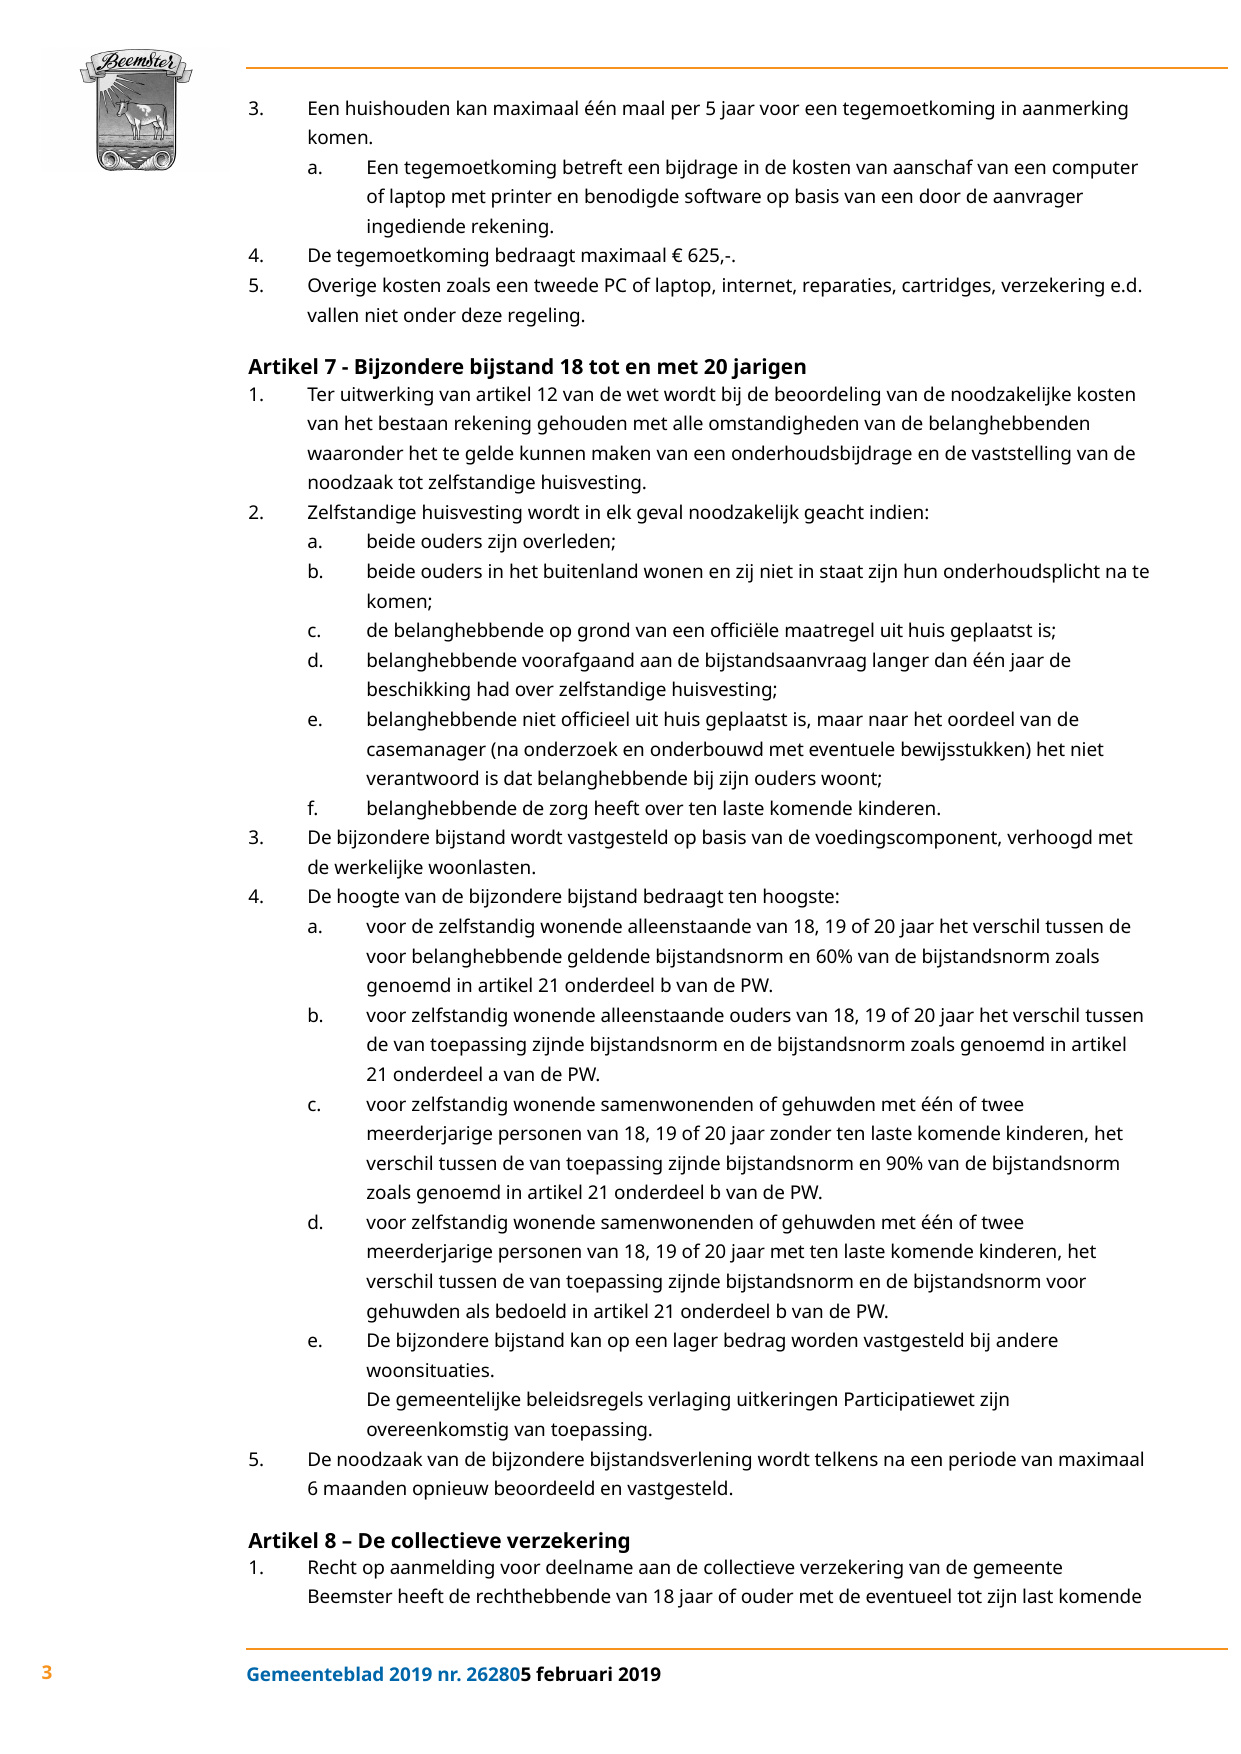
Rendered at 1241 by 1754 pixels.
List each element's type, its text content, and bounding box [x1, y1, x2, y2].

list belanghebbende voorafgaand aan de bijstandsaanvraag langer dan één jaar de beschikking had over zelfstandige huisvesting; [307, 647, 1152, 702]
text Artikel 7 - Bijzondere bijstand 18 tot en met 20 jarigen [248, 352, 1152, 381]
list voor zelfstandig wonende samenwonenden of gehuwden met één of twee meerderjarige personen van 18, 19 of 20 jaar zonder ten laste komende kinderen, het verschil tussen de van toepassing zijnde bijstandsnorm en 90% van de bijstandsnorm zoals genoemd in artikel 21 onderdeel b van de PW. [307, 1091, 1152, 1205]
list belanghebbende niet officieel uit huis geplaatst is, maar naar het oordeel van de casemanager (na onderzoek en onderbouwd met eventuele bewijsstukken) het niet verantwoord is dat belanghebbende bij zijn ouders woont; [307, 706, 1152, 791]
list Een tegemoetkoming betreft een bijdrage in de kosten van aanschaf van een computer of laptop met printer en benodigde software op basis van een door de aanvrager ingediende rekening. [307, 154, 1152, 239]
list Een huishouden kan maximaal één maal per 5 jaar voor een tegemoetkoming in aanmerking komen. [248, 95, 1152, 150]
list De hoogte van de bijzondere bijstand bedraagt ten hoogste: [248, 884, 1152, 909]
list Recht op aanmelding voor deelname aan de collectieve verzekering van de gemeente Beemster heeft de rechthebbende van 18 jaar of ouder met de eventueel tot zijn last komende [248, 1554, 1152, 1609]
list voor zelfstandig wonende alleenstaande ouders van 18, 19 of 20 jaar het verschil tussen de van toepassing zijnde bijstandsnorm en de bijstandsnorm zoals genoemd in artikel 21 onderdeel a van de PW. [307, 1002, 1152, 1087]
list beide ouders zijn overleden; [307, 529, 1152, 554]
list beide ouders in het buitenland wonen en zij niet in staat zijn hun onderhoudsplicht na te komen; [307, 558, 1152, 613]
text Artikel 8 – De collectieve verzekering [248, 1526, 1152, 1554]
list de belanghebbende op grond van een officiële maatregel uit huis geplaatst is; [307, 617, 1152, 643]
list Ter uitwerking van artikel 12 van de wet wordt bij de beoordeling van de noodzakelijke kosten van het bestaan rekening gehouden met alle omstandigheden van de belanghebbenden waaronder het te gelde kunnen maken van een onderhoudsbijdrage en de vaststelling van de noodzaak tot zelfstandige huisvesting. [248, 381, 1152, 495]
list De gemeentelijke beleidsregels verlaging uitkeringen Participatiewet zijn overeenkomstig van toepassing. [307, 1387, 1152, 1442]
picture [41, 47, 231, 172]
list voor zelfstandig wonende samenwonenden of gehuwden met één of twee meerderjarige personen van 18, 19 of 20 jaar met ten laste komende kinderen, het verschil tussen de van toepassing zijnde bijstandsnorm en de bijstandsnorm voor gehuwden als bedoeld in artikel 21 onderdeel b van de PW. [307, 1209, 1152, 1323]
list belanghebbende de zorg heeft over ten laste komende kinderen. [307, 795, 1152, 821]
list Zelfstandige huisvesting wordt in elk geval noodzakelijk geacht indien: [248, 499, 1152, 525]
list De bijzondere bijstand kan op een lager bedrag worden vastgesteld bij andere woonsituaties. [307, 1327, 1152, 1383]
list De bijzondere bijstand wordt vastgesteld op basis van de voedingscomponent, verhoogd met de werkelijke woonlasten. [248, 824, 1152, 880]
list voor de zelfstandig wonende alleenstaande van 18, 19 of 20 jaar het verschil tussen de voor belanghebbende geldende bijstandsnorm en 60% van de bijstandsnorm zoals genoemd in artikel 21 onderdeel b van de PW. [307, 913, 1152, 998]
list De tegemoetkoming bedraagt maximaal € 625,-. [248, 243, 1152, 268]
list De noodzaak van de bijzondere bijstandsverlening wordt telkens na een periode van maximaal 6 maanden opnieuw beoordeeld en vastgesteld. [248, 1446, 1152, 1501]
list Overige kosten zoals een tweede PC of laptop, internet, reparaties, cartridges, verzekering e.d. vallen niet onder deze regeling. [248, 272, 1152, 328]
